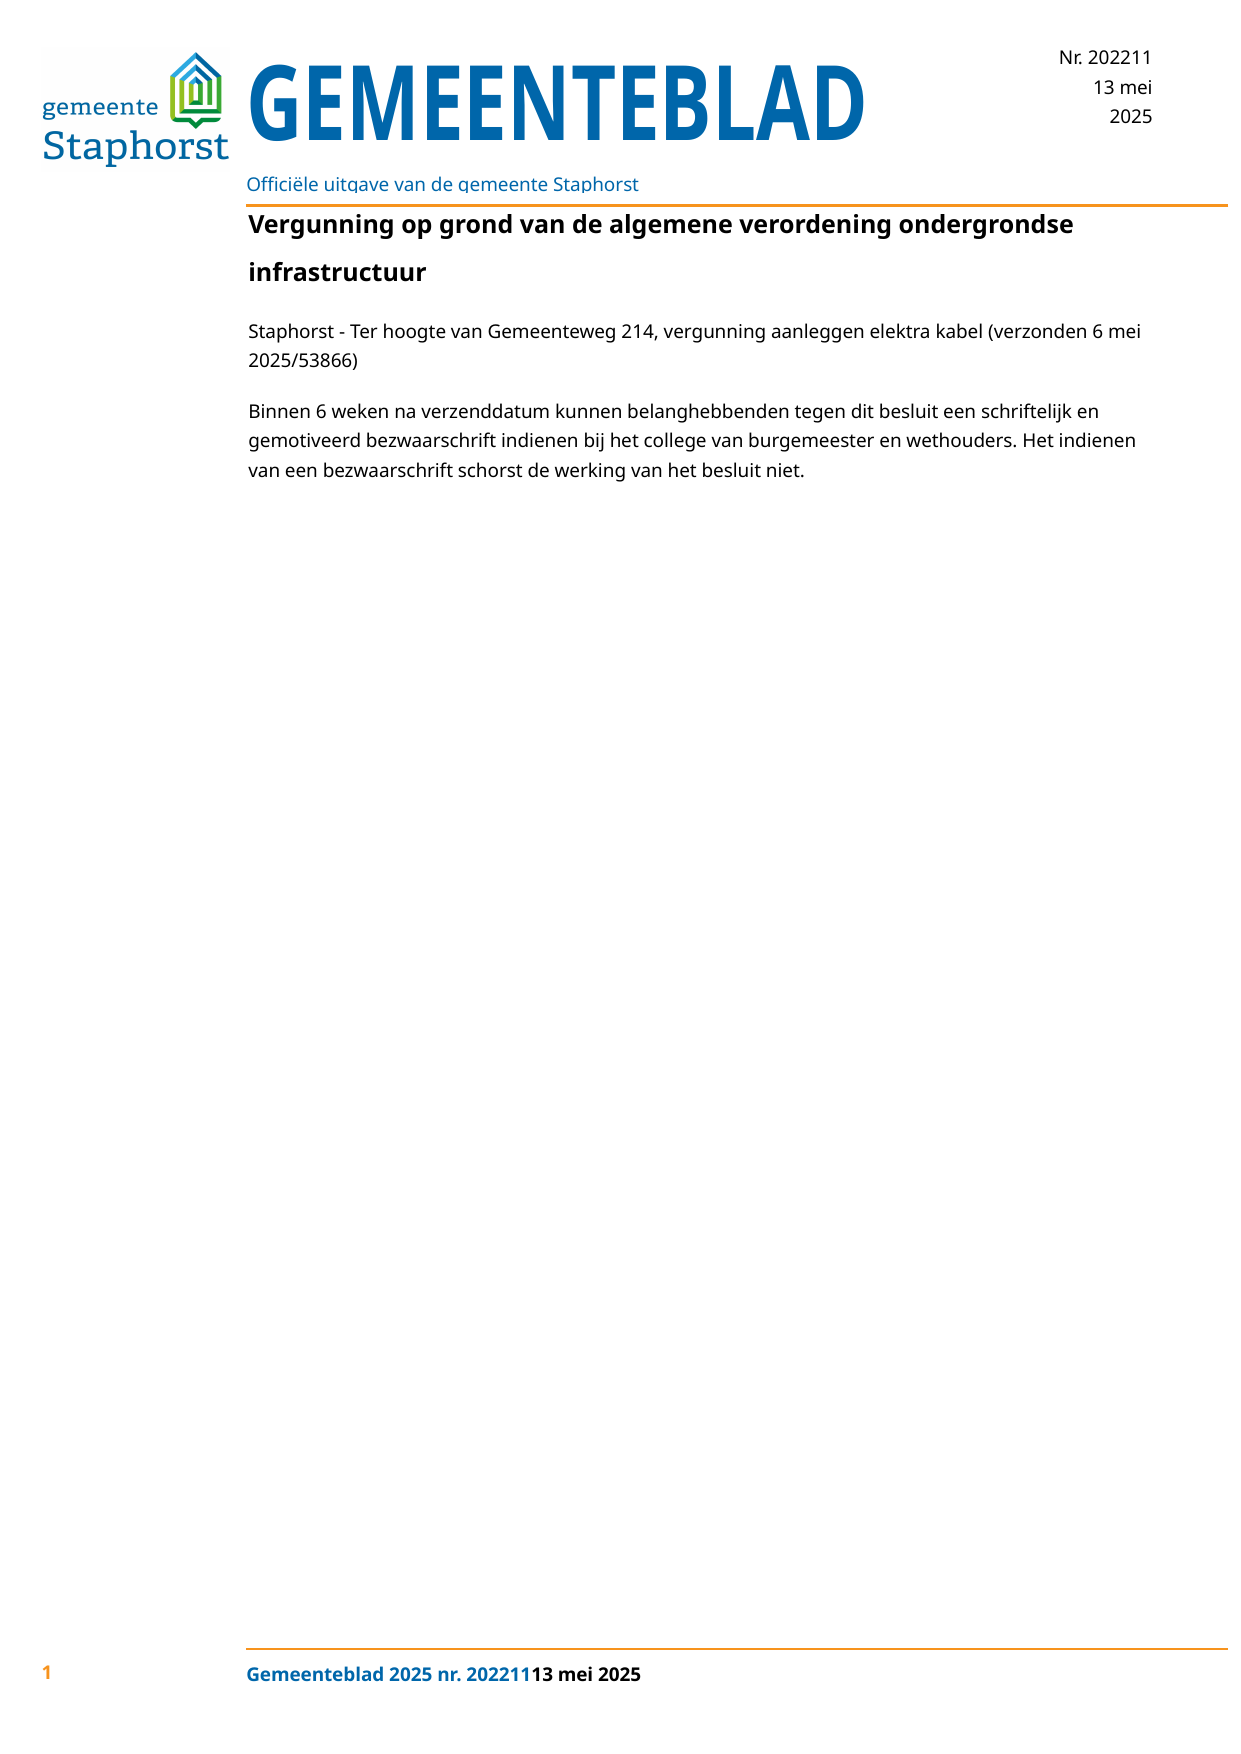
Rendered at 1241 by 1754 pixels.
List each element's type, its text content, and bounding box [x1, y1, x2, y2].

text Staphorst - Ter hoogte van Gemeenteweg 214, vergunning aanleggen elektra kabel (verzonden 6 mei 2025/53866) [248, 318, 1152, 373]
picture [41, 47, 231, 172]
text Vergunning op grond van de algemene verordening ondergrondse infrastructuur [248, 207, 1152, 288]
text Binnen 6 weken na verzenddatum kunnen belanghebbenden tegen dit besluit een schriftelijk en gemotiveerd bezwaarschrift indienen bij het college van burgemeester en wethouders. Het indienen van een bezwaarschrift schorst de werking van het besluit niet. [248, 398, 1152, 483]
